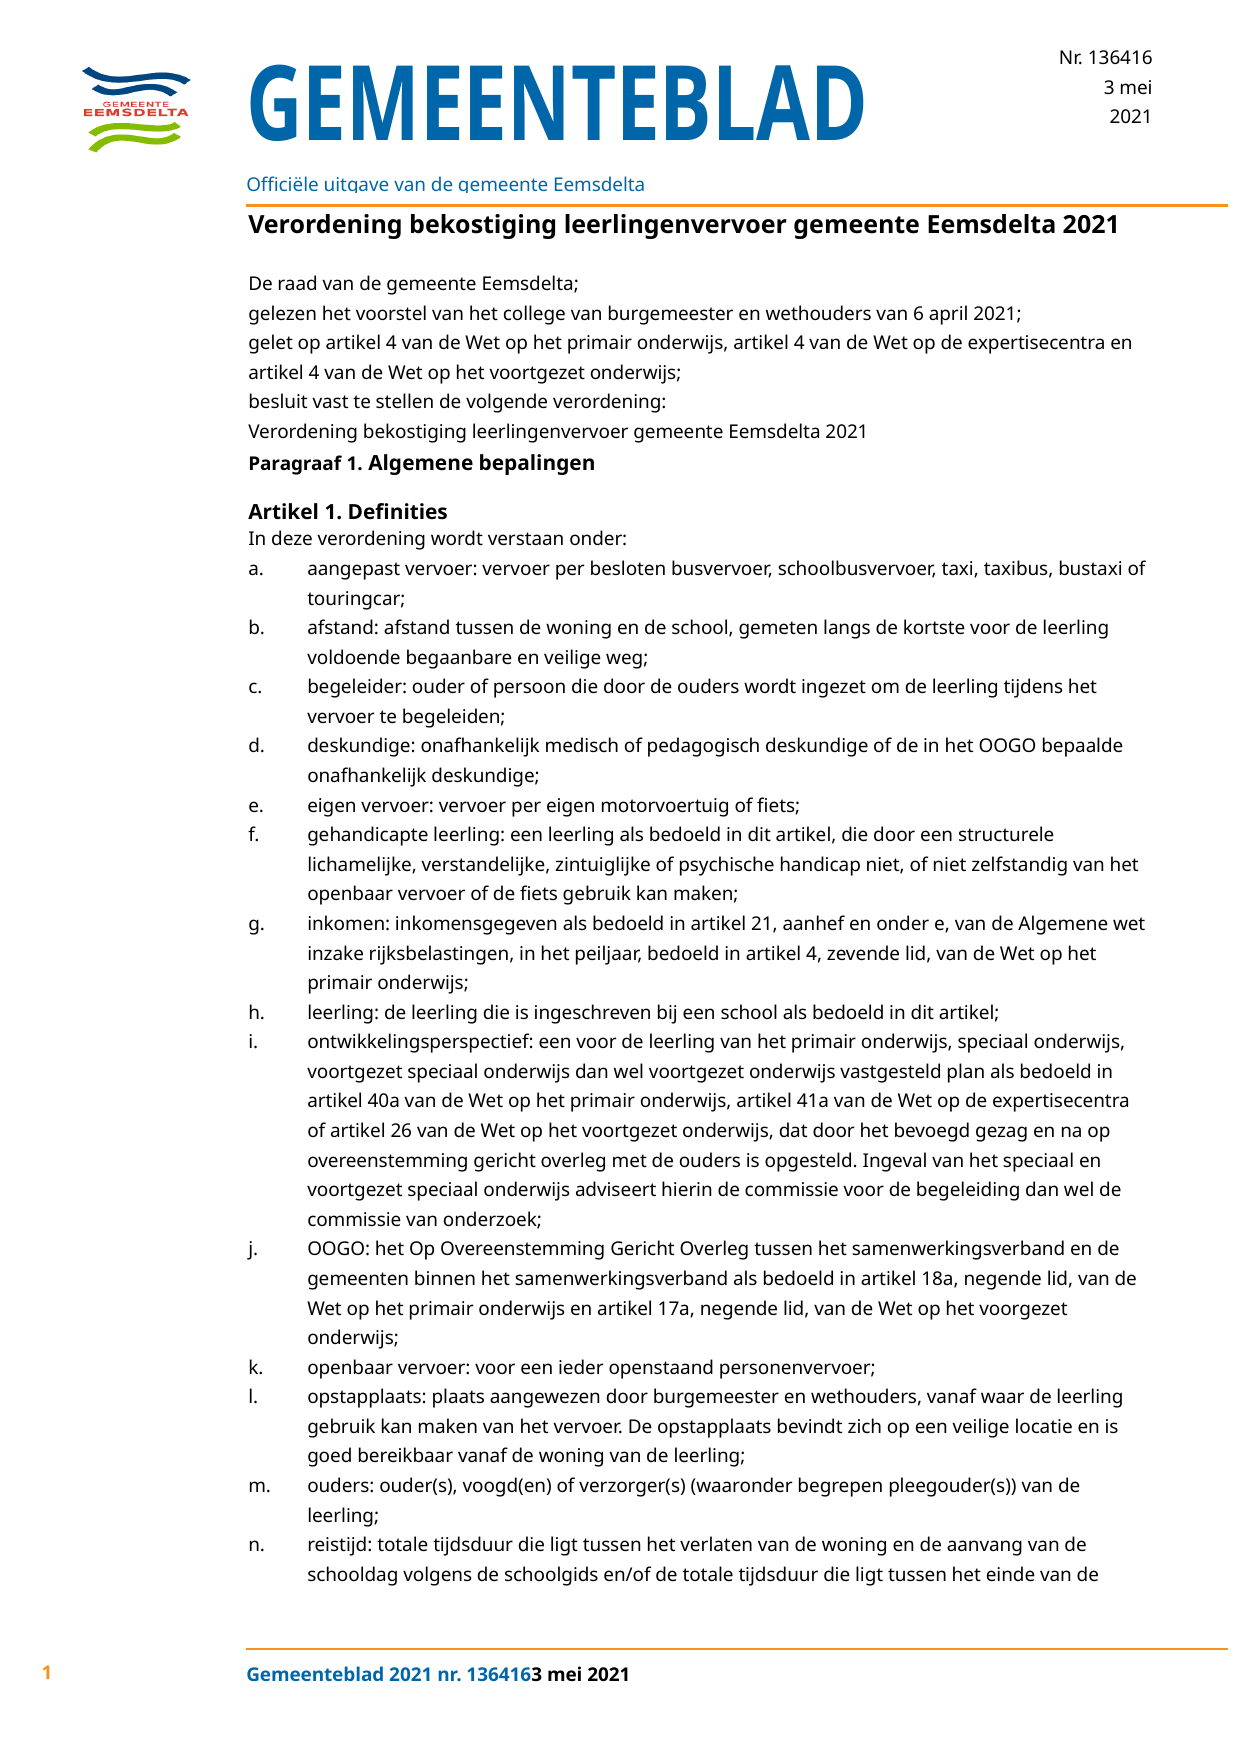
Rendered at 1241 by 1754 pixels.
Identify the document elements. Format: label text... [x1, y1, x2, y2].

list openbaar vervoer: voor een ieder openstaand personenvervoer; [248, 1354, 1152, 1379]
text Verordening bekostiging leerlingenvervoer gemeente Eemsdelta 2021 [248, 207, 1152, 241]
text besluit vast te stellen de volgende verordening: [248, 389, 1152, 414]
list aangepast vervoer: vervoer per besloten busvervoer, schoolbusvervoer, taxi, taxibus, bustaxi of touringcar; [248, 555, 1152, 610]
list ontwikkelingsperspectief: een voor de leerling van het primair onderwijs, speciaal onderwijs, voortgezet speciaal onderwijs dan wel voortgezet onderwijs vastgesteld plan als bedoeld in artikel 40a van de Wet op het primair onderwijs, artikel 41a van de Wet op de expertisecentra of artikel 26 van de Wet op het voortgezet onderwijs, dat door het bevoegd gezag en na op overeenstemming gericht overleg met de ouders is opgesteld. Ingeval van het speciaal en voortgezet speciaal onderwijs adviseert hierin de commissie voor de begeleiding dan wel de commissie van onderzoek; [248, 1028, 1152, 1232]
text Verordening bekostiging leerlingenvervoer gemeente Eemsdelta 2021 [248, 418, 1152, 444]
picture [41, 47, 231, 172]
list gehandicapte leerling: een leerling als bedoeld in dit artikel, die door een structurele lichamelijke, verstandelijke, zintuiglijke of psychische handicap niet, of niet zelfstandig van het openbaar vervoer of de fiets gebruik kan maken; [248, 821, 1152, 906]
text De raad van de gemeente Eemsdelta; [248, 270, 1152, 296]
text gelet op artikel 4 van de Wet op het primair onderwijs, artikel 4 van de Wet op de expertisecentra en artikel 4 van de Wet op het voortgezet onderwijs; [248, 329, 1152, 385]
list deskundige: onafhankelijk medisch of pedagogisch deskundige of de in het OOGO bepaalde onafhankelijk deskundige; [248, 733, 1152, 788]
list OOGO: het Op Overeenstemming Gericht Overleg tussen het samenwerkingsverband en de gemeenten binnen het samenwerkingsverband als bedoeld in artikel 18a, negende lid, van de Wet op het primair onderwijs en artikel 17a, negende lid, van de Wet op het voorgezet onderwijs; [248, 1236, 1152, 1350]
list opstapplaats: plaats aangewezen door burgemeester en wethouders, vanaf waar de leerling gebruik kan maken van het vervoer. De opstapplaats bevindt zich op een veilige locatie en is goed bereikbaar vanaf de woning van de leerling; [248, 1383, 1152, 1468]
text In deze verordening wordt verstaan onder: [248, 526, 1152, 551]
list inkomen: inkomensgegeven als bedoeld in artikel 21, aanhef en onder e, van de Algemene wet inzake rijksbelastingen, in het peiljaar, bedoeld in artikel 4, zevende lid, van de Wet op het primair onderwijs; [248, 910, 1152, 995]
list ouders: ouder(s), voogd(en) of verzorger(s) (waaronder begrepen pleegouder(s)) van de leerling; [248, 1472, 1152, 1527]
text Paragraaf 1. Algemene bepalingen [248, 448, 1152, 476]
list leerling: de leerling die is ingeschreven bij een school als bedoeld in dit artikel; [248, 999, 1152, 1024]
text Artikel 1. Definities [248, 497, 1152, 526]
text gelezen het voorstel van het college van burgemeester en wethouders van 6 april 2021; [248, 300, 1152, 326]
list eigen vervoer: vervoer per eigen motorvoertuig of fiets; [248, 792, 1152, 817]
list reistijd: totale tijdsduur die ligt tussen het verlaten van de woning en de aanvang van de schooldag volgens de schoolgids en/of de totale tijdsduur die ligt tussen het einde van de [248, 1531, 1152, 1587]
list begeleider: ouder of persoon die door de ouders wordt ingezet om de leerling tijdens het vervoer te begeleiden; [248, 673, 1152, 729]
list afstand: afstand tussen de woning en de school, gemeten langs de kortste voor de leerling voldoende begaanbare en veilige weg; [248, 614, 1152, 669]
